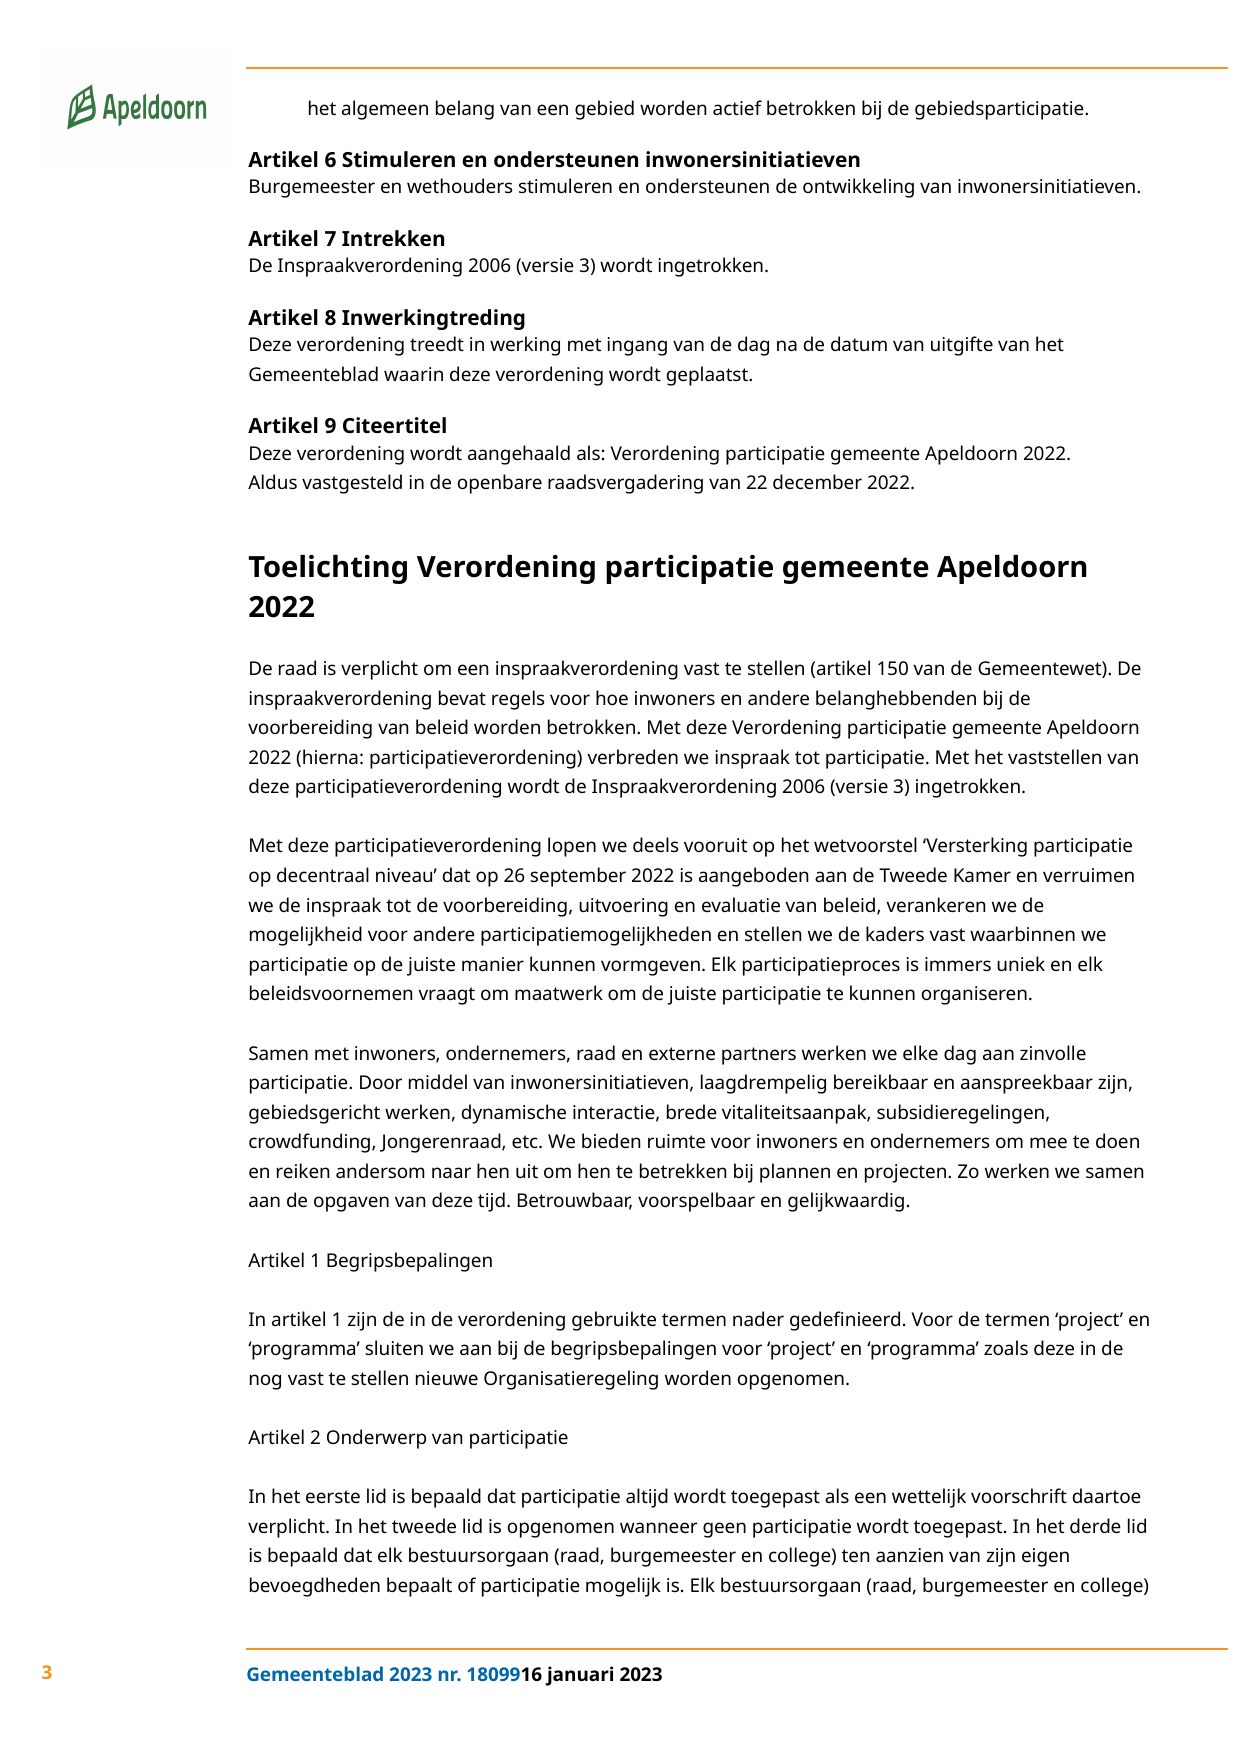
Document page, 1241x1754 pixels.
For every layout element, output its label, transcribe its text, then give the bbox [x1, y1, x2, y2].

text Burgemeester en wethouders stimuleren en ondersteunen de ontwikkeling van inwonersinitiatieven. [248, 174, 1152, 199]
text Artikel 8 Inwerkingtreding [248, 303, 1152, 331]
text Artikel 7 Intrekken [248, 224, 1152, 252]
text Artikel 6 Stimuleren en ondersteunen inwonersinitiatieven [248, 145, 1152, 174]
text Met deze participatieverordening lopen we deels vooruit op het wetvoorstel ‘Versterking participatie op decentraal niveau’ dat op 26 september 2022 is aangeboden aan de Tweede Kamer en verruimen we de inspraak tot de voorbereiding, uitvoering en evaluatie van beleid, verankeren we de mogelijkheid voor andere participatiemogelijkheden en stellen we de kaders vast waarbinnen we participatie op de juiste manier kunnen vormgeven. Elk participatieproces is immers uniek en elk beleidsvoornemen vraagt om maatwerk om de juiste participatie te kunnen organiseren. [248, 833, 1152, 1006]
text De raad is verplicht om een inspraakverordening vast te stellen (artikel 150 van de Gemeentewet). De inspraakverordening bevat regels voor hoe inwoners en andere belanghebbenden bij de voorbereiding van beleid worden betrokken. Met deze Verordening participatie gemeente Apeldoorn 2022 (hierna: participatieverordening) verbreden we inspraak tot participatie. Met het vaststellen van deze participatieverordening wordt de Inspraakverordening 2006 (versie 3) ingetrokken. [248, 655, 1152, 799]
text Artikel 1 Begripsbepalingen [248, 1247, 1152, 1272]
text Deze verordening wordt aangehaald als: Verordening participatie gemeente Apeldoorn 2022. [248, 440, 1152, 466]
picture [41, 47, 231, 172]
text Deze verordening treedt in werking met ingang van de dag na de datum van uitgifte van het Gemeenteblad waarin deze verordening wordt geplaatst. [248, 331, 1152, 387]
text In artikel 1 zijn de in de verordening gebruikte termen nader gedefinieerd. Voor de termen ‘project’ en ‘programma’ sluiten we aan bij de begripsbepalingen voor ‘project’ en ‘programma’ zoals deze in de nog vast te stellen nieuwe Organisatieregeling worden opgenomen. [248, 1306, 1152, 1391]
text Toelichting Verordening participatie gemeente Apeldoorn 2022 [248, 547, 1152, 626]
text In het eerste lid is bepaald dat participatie altijd wordt toegepast als een wettelijk voorschrift daartoe verplicht. In het tweede lid is opgenomen wanneer geen participatie wordt toegepast. In het derde lid is bepaald dat elk bestuursorgaan (raad, burgemeester en college) ten aanzien van zijn eigen bevoegdheden bepaalt of participatie mogelijk is. Elk bestuursorgaan (raad, burgemeester en college) [248, 1483, 1152, 1598]
list het algemeen belang van een gebied worden actief betrokken bij de gebiedsparticipatie. [248, 95, 1152, 121]
text Artikel 9 Citeertitel [248, 411, 1152, 440]
text Aldus vastgesteld in de openbare raadsvergadering van 22 december 2022. [248, 469, 1152, 495]
text Artikel 2 Onderwerp van participatie [248, 1424, 1152, 1450]
text De Inspraakverordening 2006 (versie 3) wordt ingetrokken. [248, 252, 1152, 278]
text Samen met inwoners, ondernemers, raad en externe partners werken we elke dag aan zinvolle participatie. Door middel van inwonersinitiatieven, laagdrempelig bereikbaar en aanspreekbaar zijn, gebiedsgericht werken, dynamische interactie, brede vitaliteitsaanpak, subsidieregelingen, crowdfunding, Jongerenraad, etc. We bieden ruimte voor inwoners en ondernemers om mee te doen en reiken andersom naar hen uit om hen te betrekken bij plannen en projecten. Zo werken we samen aan de opgaven van deze tijd. Betrouwbaar, voorspelbaar en gelijkwaardig. [248, 1040, 1152, 1213]
